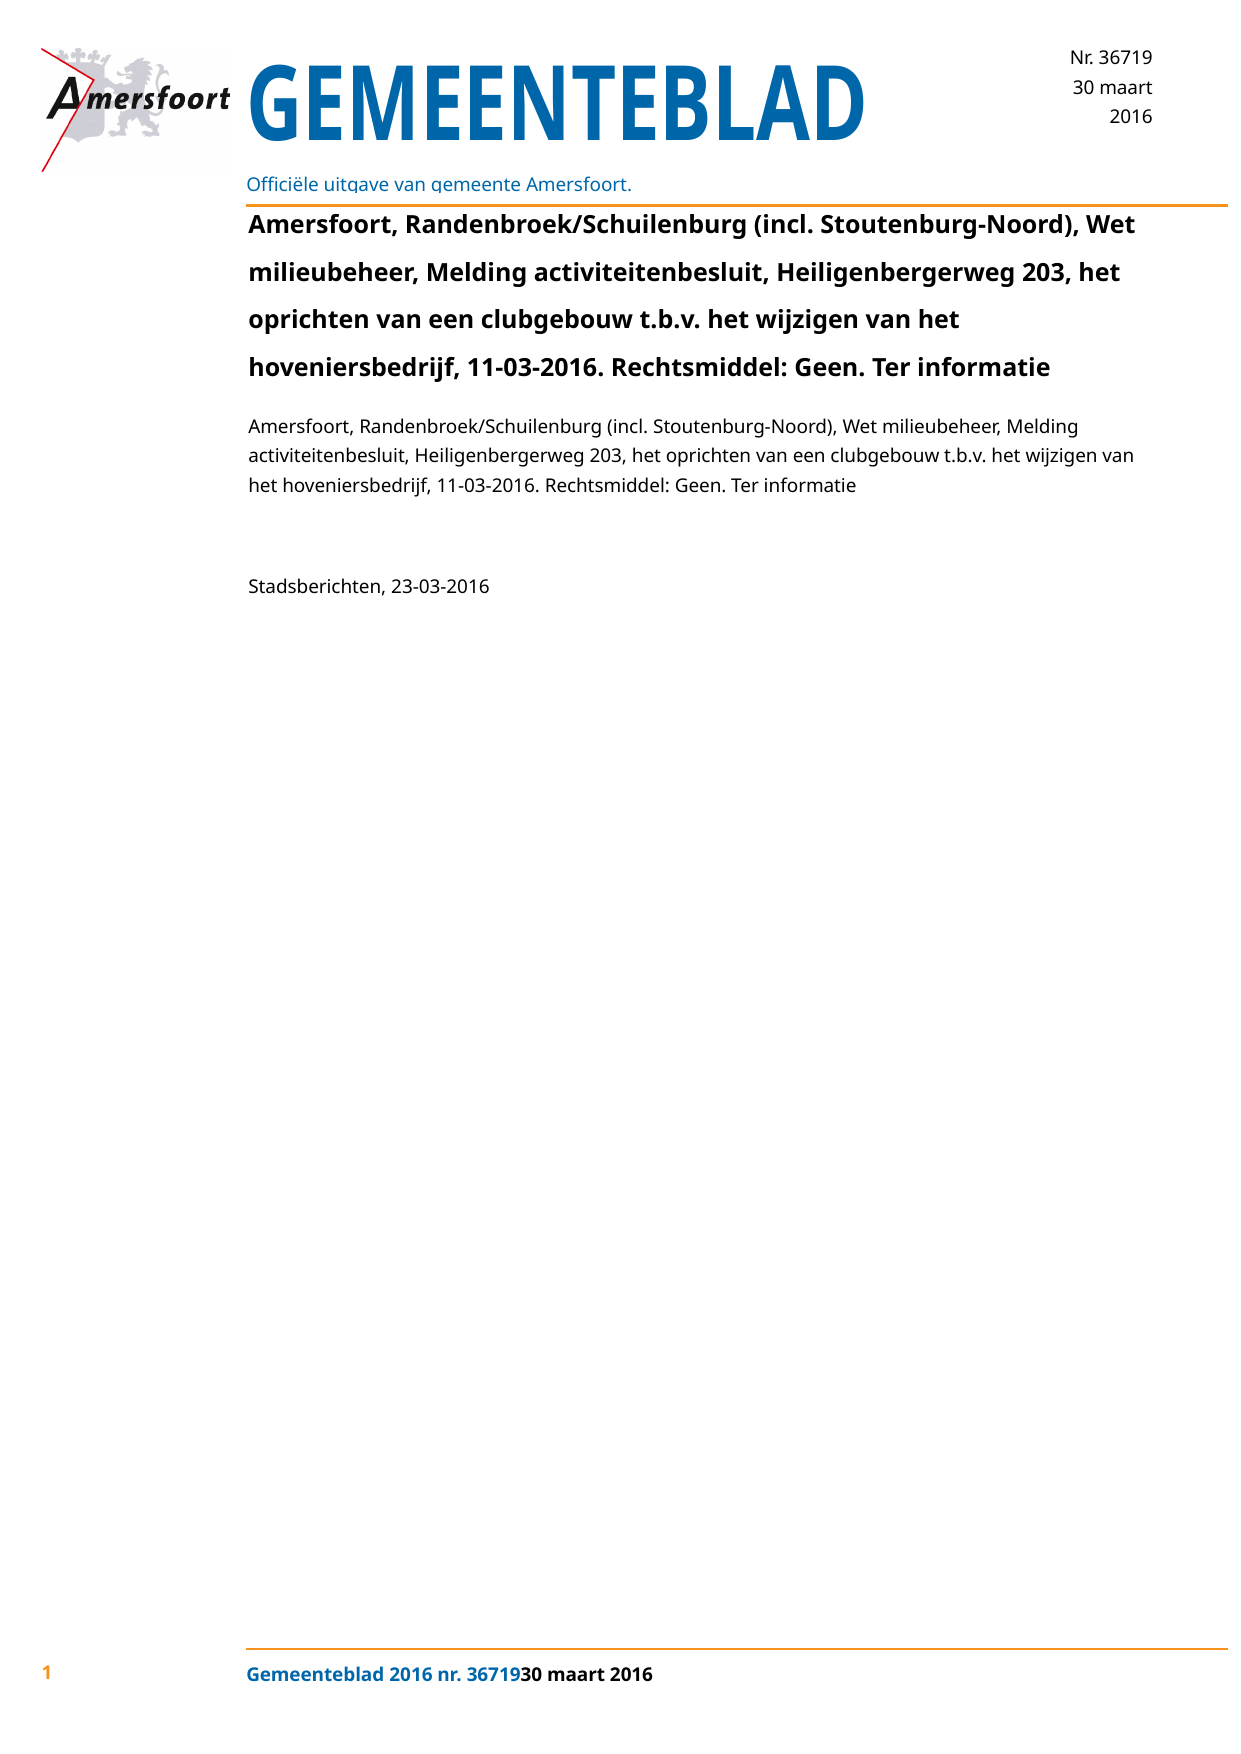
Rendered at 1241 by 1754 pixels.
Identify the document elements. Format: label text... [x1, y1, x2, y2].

picture [41, 47, 231, 172]
text Stadsberichten, 23-03-2016 [248, 573, 1152, 599]
text Amersfoort, Randenbroek/Schuilenburg (incl. Stoutenburg-Noord), Wet milieubeheer, Melding activiteitenbesluit, Heiligenbergerweg 203, het oprichten van een clubgebouw t.b.v. het wijzigen van het hoveniersbedrijf, 11-03-2016. Rechtsmiddel: Geen. Ter informatie [248, 413, 1152, 498]
text Amersfoort, Randenbroek/Schuilenburg (incl. Stoutenburg-Noord), Wet milieubeheer, Melding activiteitenbesluit, Heiligenbergerweg 203, het oprichten van een clubgebouw t.b.v. het wijzigen van het hoveniersbedrijf, 11-03-2016. Rechtsmiddel: Geen. Ter informatie [248, 207, 1152, 384]
